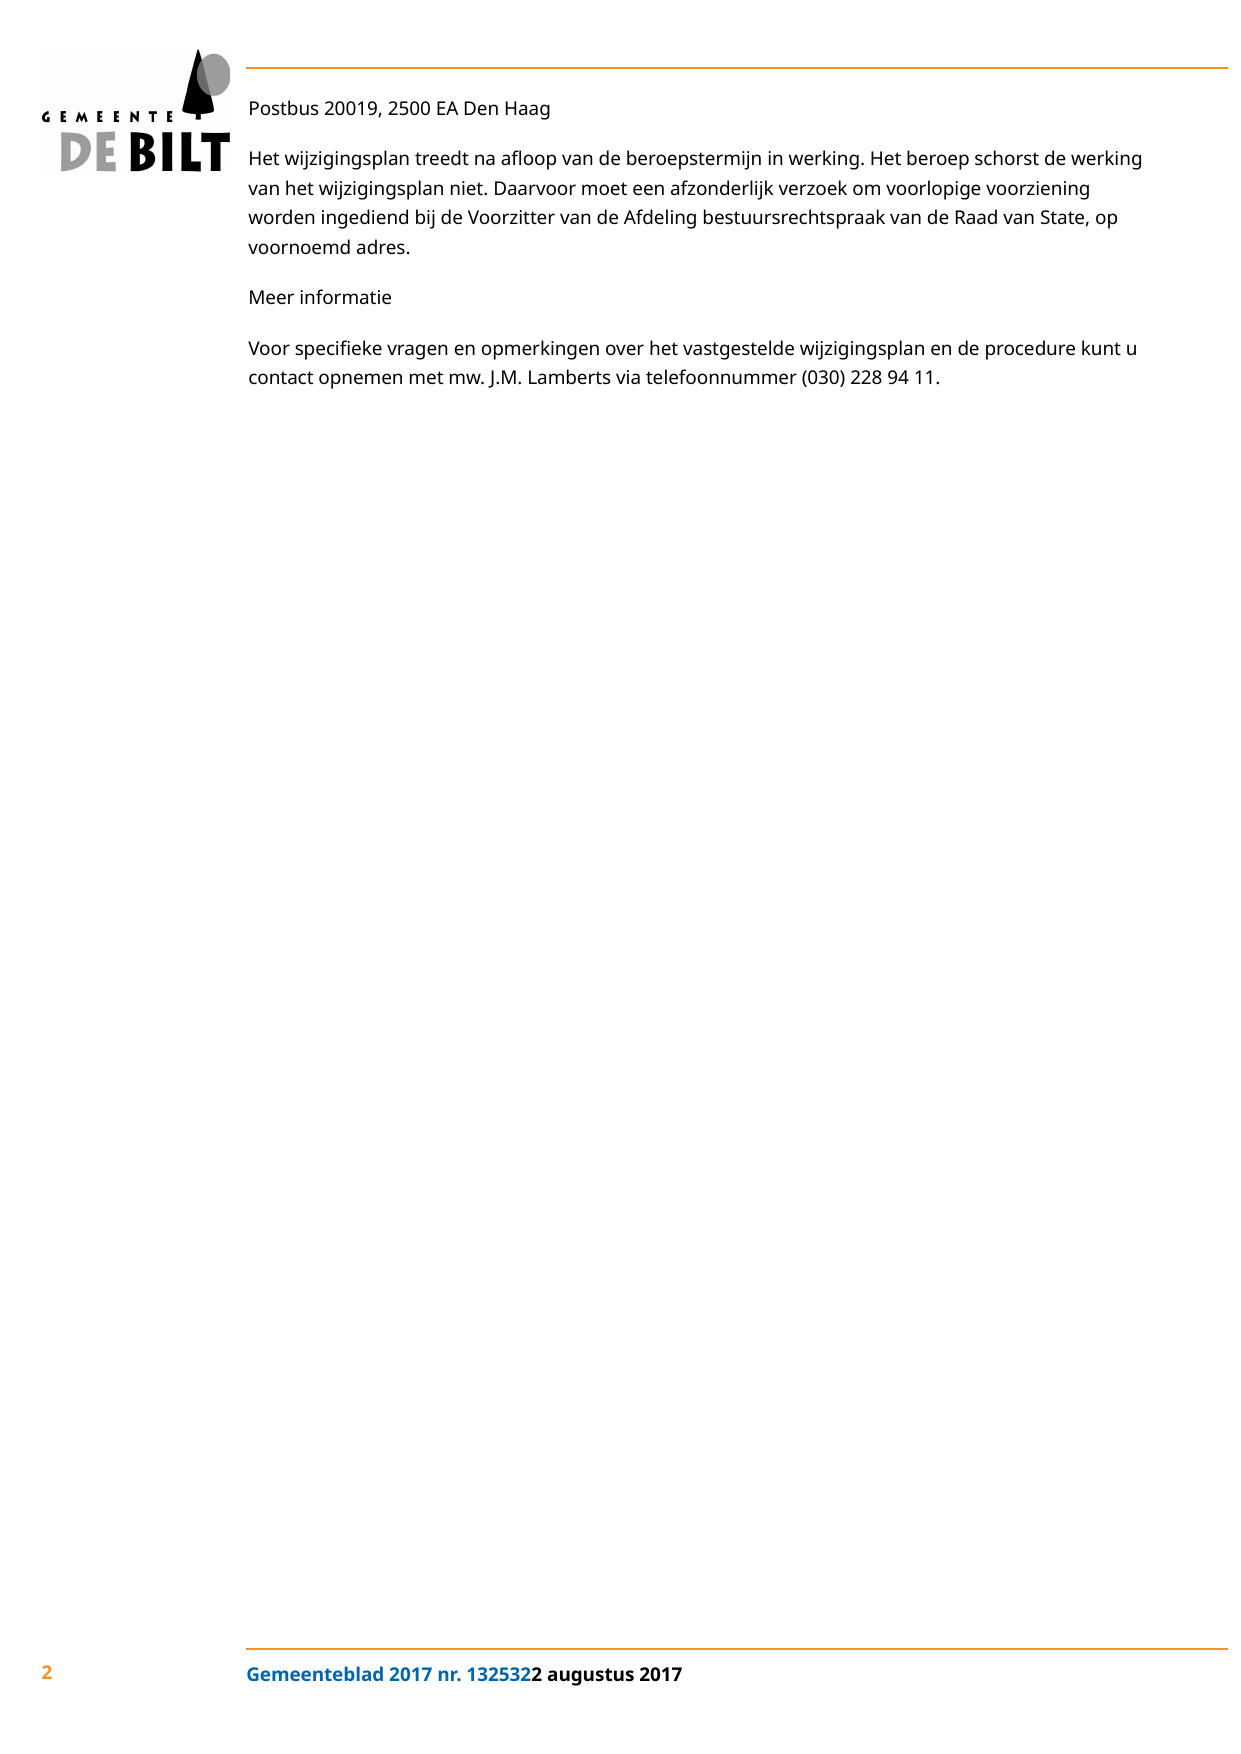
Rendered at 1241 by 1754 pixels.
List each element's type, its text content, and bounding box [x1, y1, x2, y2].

text Het wijzigingsplan treedt na afloop van de beroepstermijn in werking. Het beroep schorst de werking van het wijzigingsplan niet. Daarvoor moet een afzonderlijk verzoek om voorlopige voorziening worden ingediend bij de Voorzitter van de Afdeling bestuursrechtspraak van de Raad van State, op voornoemd adres. [248, 145, 1152, 260]
text Postbus 20019, 2500 EA Den Haag [248, 95, 1152, 121]
text Voor specifieke vragen en opmerkingen over het vastgestelde wijzigingsplan en de procedure kunt u contact opnemen met mw. J.M. Lamberts via telefoonnummer (030) 228 94 11. [248, 335, 1152, 390]
text Meer informatie [248, 284, 1152, 310]
picture [41, 47, 231, 172]
